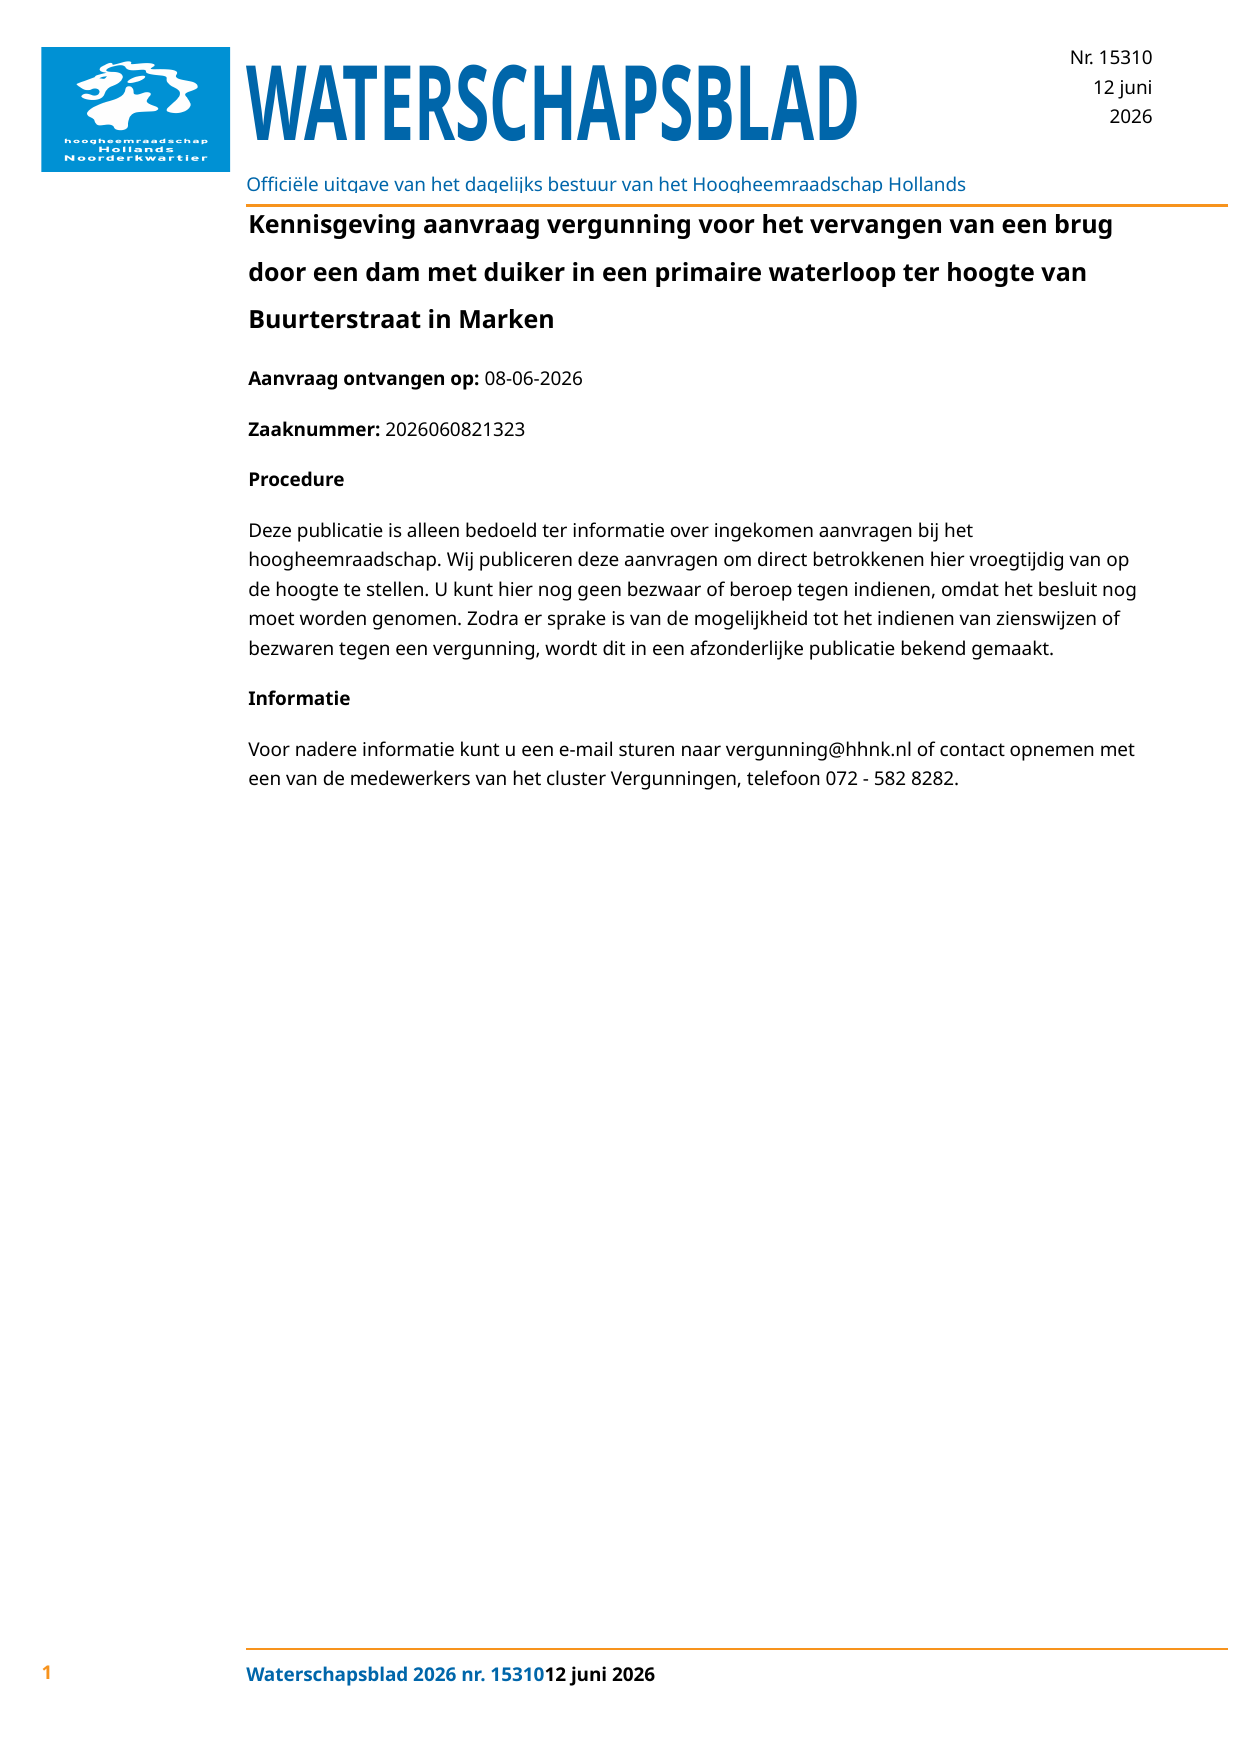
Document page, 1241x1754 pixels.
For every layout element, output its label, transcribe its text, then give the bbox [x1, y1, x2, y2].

picture [78, 64, 122, 99]
text Informatie [248, 686, 1152, 711]
text Zaaknummer: 2026060821323 [248, 416, 1152, 442]
picture [88, 87, 157, 130]
text Kennisgeving aanvraag vergunning voor het vervangen van een brug door een dam met duiker in een primaire waterloop ter hoogte van Buurterstraat in Marken [248, 207, 1152, 336]
text Aanvraag ontvangen op: 08-06-2026 [248, 366, 1152, 391]
picture [129, 76, 144, 82]
picture [118, 62, 197, 112]
text Deze publicatie is alleen bedoeld ter informatie over ingekomen aanvragen bij het hoogheemraadschap. Wij publiceren deze aanvragen om direct betrokkenen hier vroegtijdig van op de hoogte te stellen. U kunt hier nog geen bezwaar of beroep tegen indienen, omdat het besluit nog moet worden genomen. Zodra er sprake is van de mogelijkheid tot het indienen van zienswijzen of bezwaren tegen een vergunning, wordt dit in een afzonderlijke publicatie bekend gemaakt. [248, 517, 1152, 661]
text Procedure [248, 466, 1152, 492]
text Voor nadere informatie kunt u een e-mail sturen naar vergunning@hhnk.nl of contact opnemen met een van de medewerkers van het cluster Vergunningen, telefoon 072 - 582 8282. [248, 736, 1152, 791]
